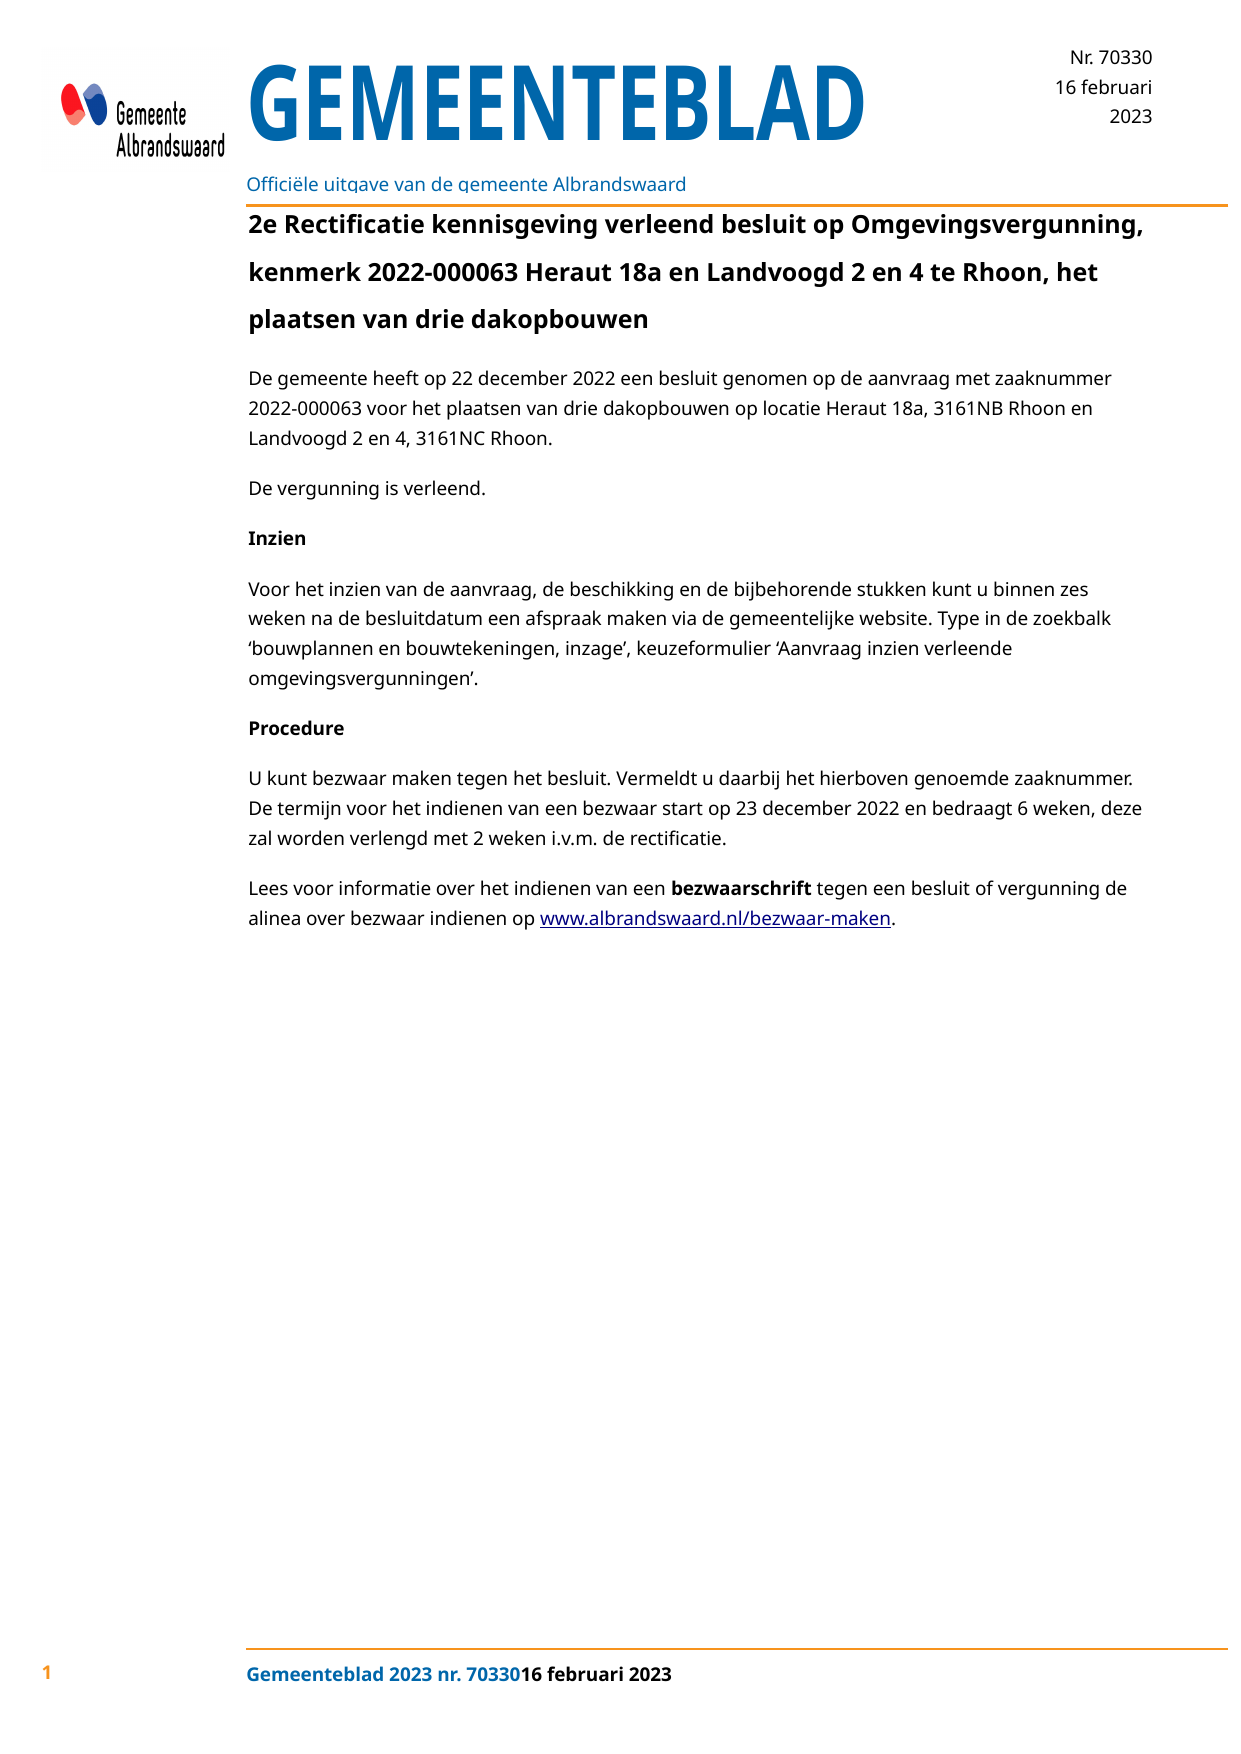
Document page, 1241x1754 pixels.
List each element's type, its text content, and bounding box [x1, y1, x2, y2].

text Voor het inzien van de aanvraag, de beschikking en de bijbehorende stukken kunt u binnen zes weken na de besluitdatum een afspraak maken via de gemeentelijke website. Type in de zoekbalk ‘bouwplannen en bouwtekeningen, inzage’, keuzeformulier ‘Aanvraag inzien verleende omgevingsvergunningen’. [248, 576, 1152, 690]
text De gemeente heeft op 22 december 2022 een besluit genomen op de aanvraag met zaaknummer 2022-000063 voor het plaatsen van drie dakopbouwen op locatie Heraut 18a, 3161NB Rhoon en Landvoogd 2 en 4, 3161NC Rhoon. [248, 366, 1152, 450]
text Procedure [248, 715, 1152, 741]
text Lees voor informatie over het indienen van een bezwaarschrift tegen een besluit of vergunning de alinea over bezwaar indienen op www.albrandswaard.nl/bezwaar-maken. [248, 875, 1152, 930]
text De vergunning is verleend. [248, 475, 1152, 501]
text 2e Rectificatie kennisgeving verleend besluit op Omgevingsvergunning, kenmerk 2022-000063 Heraut 18a en Landvoogd 2 en 4 te Rhoon, het plaatsen van drie dakopbouwen [248, 207, 1152, 336]
text U kunt bezwaar maken tegen het besluit. Vermeldt u daarbij het hierboven genoemde zaaknummer. De termijn voor het indienen van een bezwaar start op 23 december 2022 en bedraagt 6 weken, deze zal worden verlengd met 2 weken i.v.m. de rectificatie. [248, 766, 1152, 850]
picture [41, 47, 231, 172]
text Inzien [248, 526, 1152, 551]
